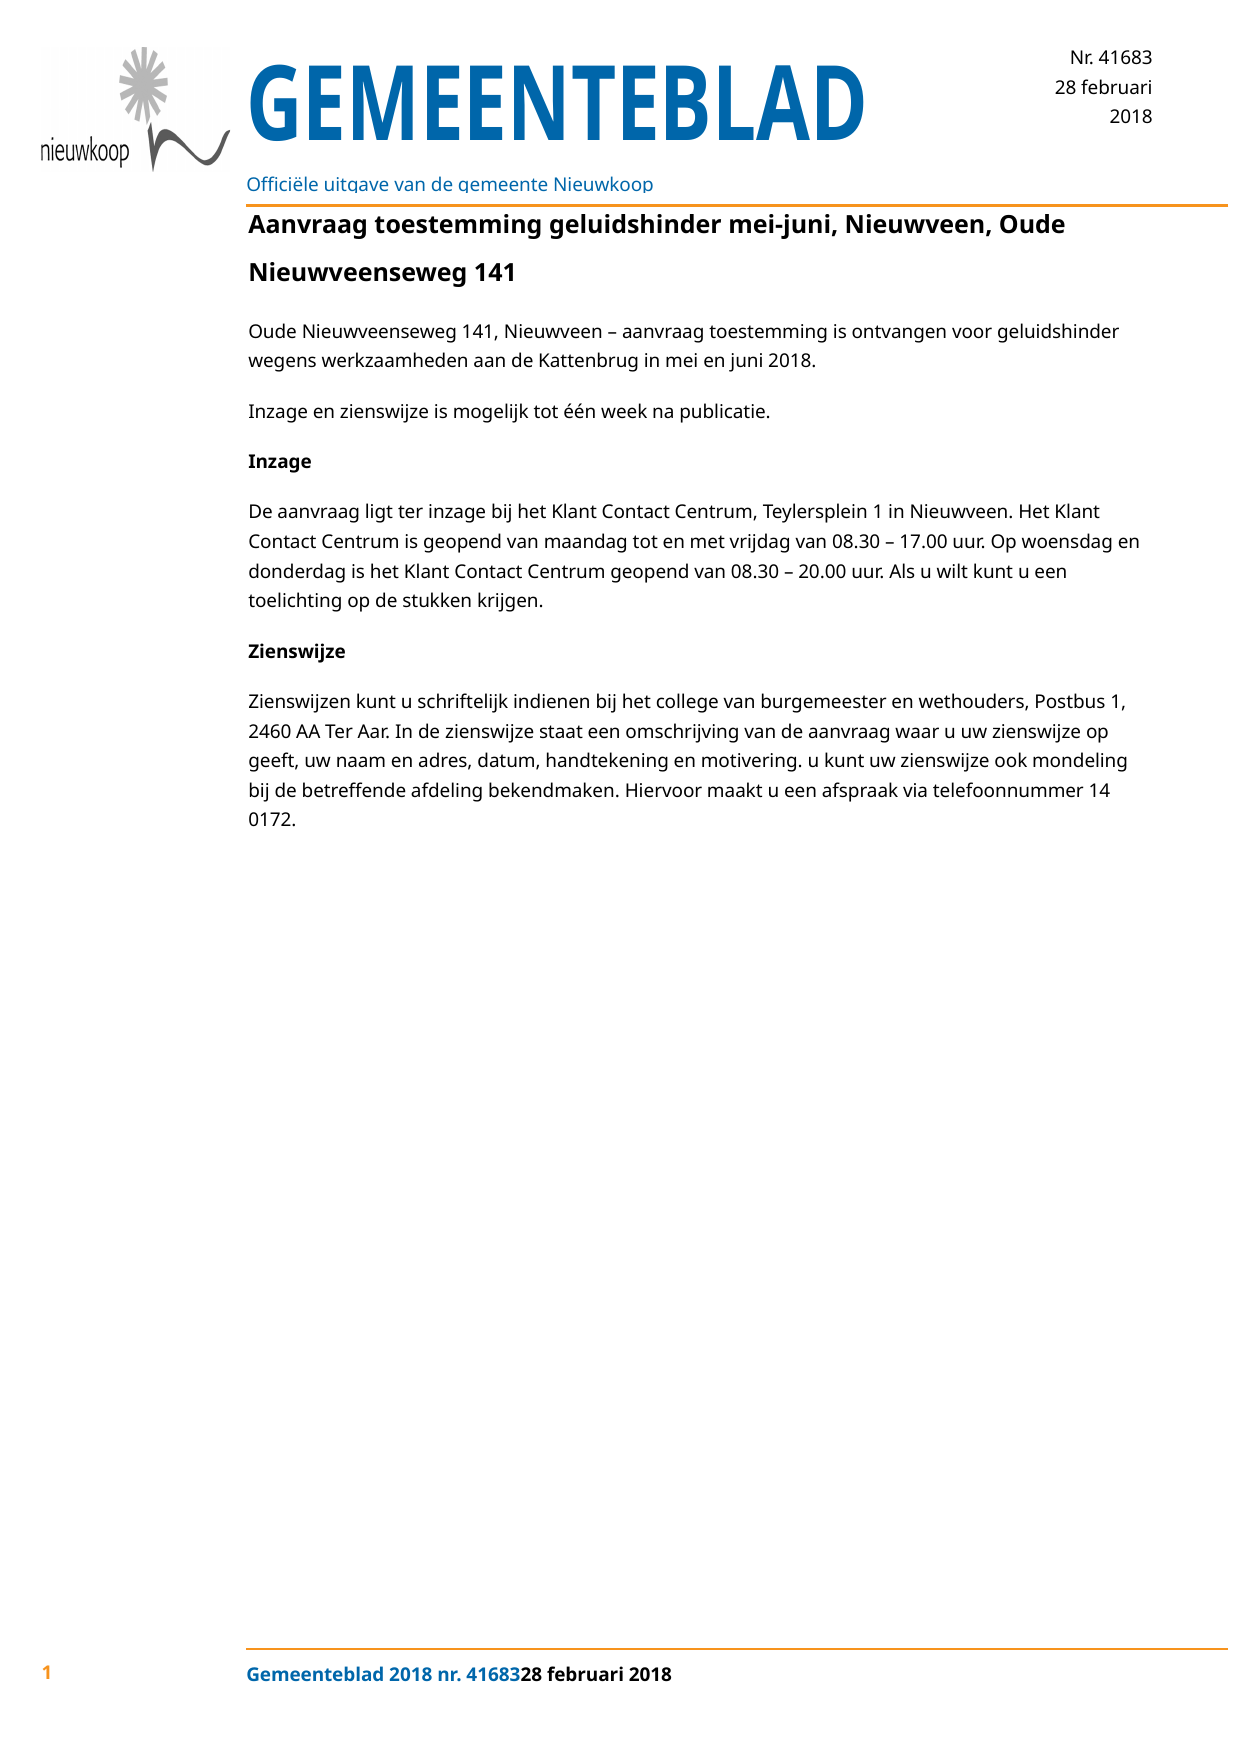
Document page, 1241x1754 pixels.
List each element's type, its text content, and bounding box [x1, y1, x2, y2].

text Inzage [248, 448, 1152, 474]
picture [41, 47, 231, 172]
text Inzage en zienswijze is mogelijk tot één week na publicatie. [248, 398, 1152, 424]
text Aanvraag toestemming geluidshinder mei-juni, Nieuwveen, Oude Nieuwveenseweg 141 [248, 207, 1152, 288]
text Zienswijze [248, 638, 1152, 664]
text Zienswijzen kunt u schriftelijk indienen bij het college van burgemeester en wethouders, Postbus 1, 2460 AA Ter Aar. In de zienswijze staat een omschrijving van de aanvraag waar u uw zienswijze op geeft, uw naam en adres, datum, handtekening en motivering. u kunt uw zienswijze ook mondeling bij de betreffende afdeling bekendmaken. Hiervoor maakt u een afspraak via telefoonnummer 14 0172. [248, 688, 1152, 832]
text Oude Nieuwveenseweg 141, Nieuwveen – aanvraag toestemming is ontvangen voor geluidshinder wegens werkzaamheden aan de Kattenbrug in mei en juni 2018. [248, 318, 1152, 373]
text De aanvraag ligt ter inzage bij het Klant Contact Centrum, Teylersplein 1 in Nieuwveen. Het Klant Contact Centrum is geopend van maandag tot en met vrijdag van 08.30 – 17.00 uur. Op woensdag en donderdag is het Klant Contact Centrum geopend van 08.30 – 20.00 uur. Als u wilt kunt u een toelichting op de stukken krijgen. [248, 499, 1152, 613]
